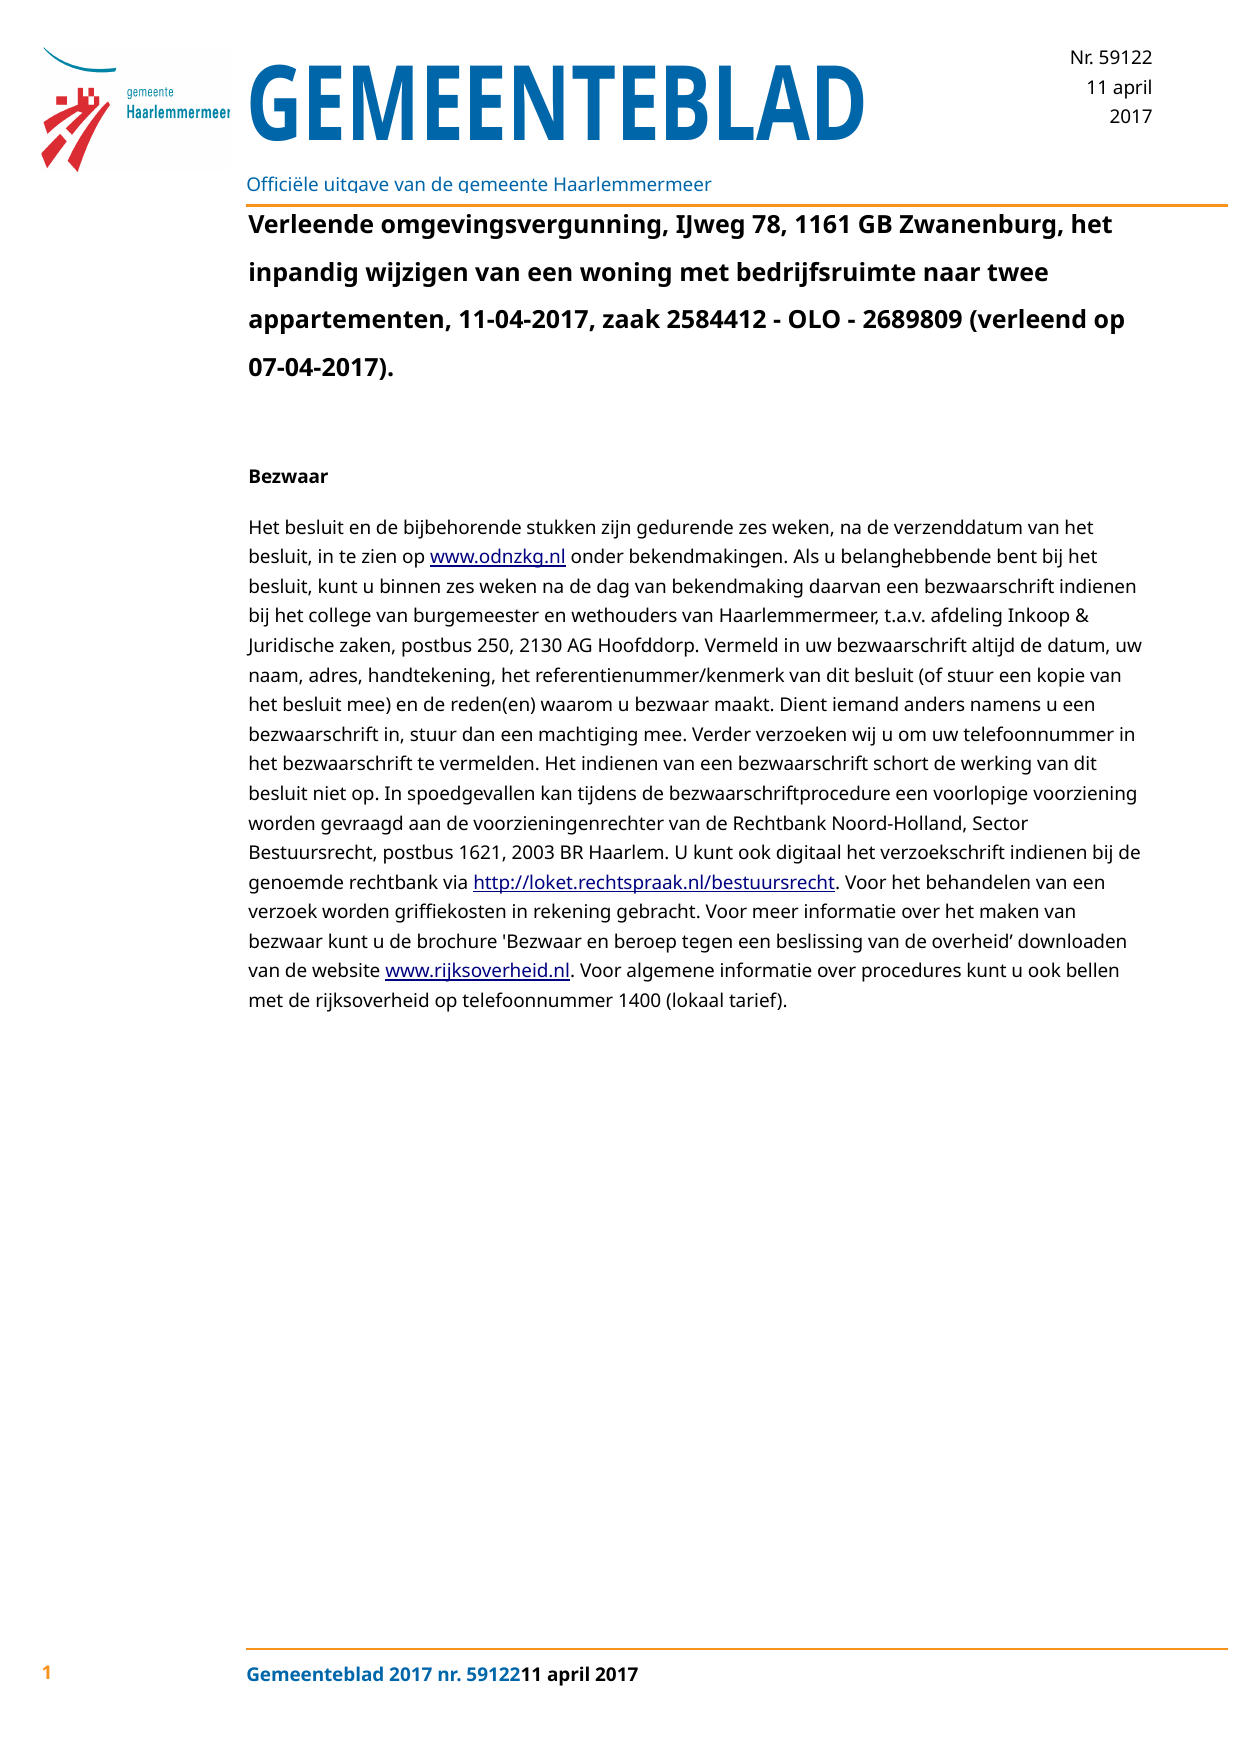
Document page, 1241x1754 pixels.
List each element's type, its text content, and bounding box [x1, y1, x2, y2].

text Bezwaar [248, 463, 1152, 489]
picture [41, 47, 231, 172]
text Verleende omgevingsvergunning, IJweg 78, 1161 GB Zwanenburg, het inpandig wijzigen van een woning met bedrijfsruimte naar twee appartementen, 11-04-2017, zaak 2584412 - OLO - 2689809 (verleend op 07-04-2017). [248, 207, 1152, 384]
text Het besluit en de bijbehorende stukken zijn gedurende zes weken, na de verzenddatum van het besluit, in te zien op www.odnzkg.nl onder bekendmakingen. Als u belanghebbende bent bij het besluit, kunt u binnen zes weken na de dag van bekendmaking daarvan een bezwaarschrift indienen bij het college van burgemeester en wethouders van Haarlemmermeer, t.a.v. afdeling Inkoop & Juridische zaken, postbus 250, 2130 AG Hoofddorp. Vermeld in uw bezwaarschrift altijd de datum, uw naam, adres, handtekening, het referentienummer/kenmerk van dit besluit (of stuur een kopie van het besluit mee) en de reden(en) waarom u bezwaar maakt. Dient iemand anders namens u een bezwaarschrift in, stuur dan een machtiging mee. Verder verzoeken wij u om uw telefoonnummer in het bezwaarschrift te vermelden. Het indienen van een bezwaarschrift schort de werking van dit besluit niet op. In spoedgevallen kan tijdens de bezwaarschriftprocedure een voorlopige voorziening worden gevraagd aan de voorzieningenrechter van de Rechtbank Noord-Holland, Sector Bestuursrecht, postbus 1621, 2003 BR Haarlem. U kunt ook digitaal het verzoekschrift indienen bij de genoemde rechtbank via http://loket.rechtspraak.nl/bestuursrecht. Voor het behandelen van een verzoek worden griffiekosten in rekening gebracht. Voor meer informatie over het maken van bezwaar kunt u de brochure 'Bezwaar en beroep tegen een beslissing van de overheid’ downloaden van de website www.rijksoverheid.nl. Voor algemene informatie over procedures kunt u ook bellen met de rijksoverheid op telefoonnummer 1400 (lokaal tarief). [248, 514, 1152, 1013]
